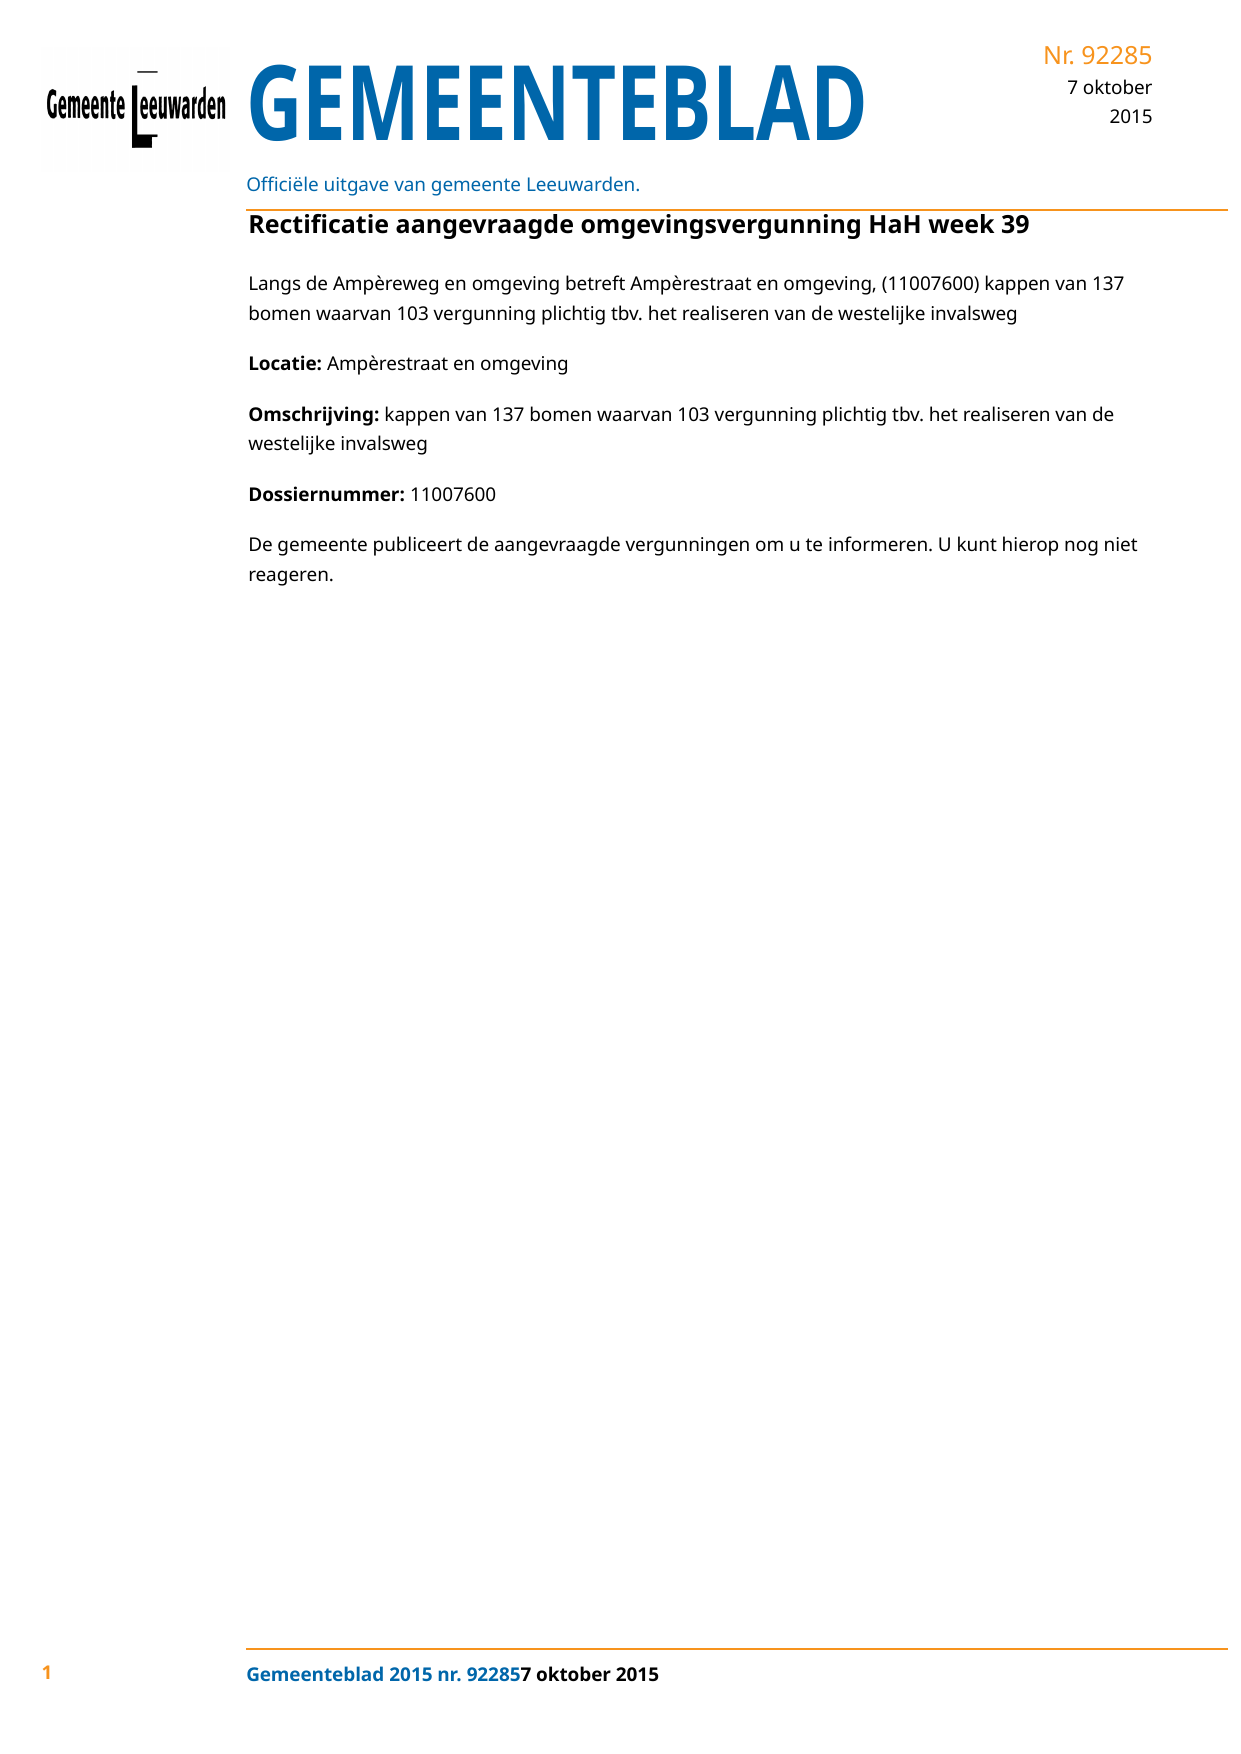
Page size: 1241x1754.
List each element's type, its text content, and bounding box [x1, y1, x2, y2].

text Rectificatie aangevraagde omgevingsvergunning HaH week 39 [248, 211, 1152, 241]
text Locatie: Ampèrestraat en omgeving [248, 350, 1152, 376]
text De gemeente publiceert de aangevraagde vergunningen om u te informeren. U kunt hierop nog niet reageren. [248, 531, 1152, 586]
text Dossiernummer: 11007600 [248, 481, 1152, 506]
text Omschrijving: kappen van 137 bomen waarvan 103 vergunning plichtig tbv. het realiseren van de westelijke invalsweg [248, 401, 1152, 456]
picture [41, 47, 231, 172]
text Langs de Ampèreweg en omgeving betreft Ampèrestraat en omgeving, (11007600) kappen van 137 bomen waarvan 103 vergunning plichtig tbv. het realiseren van de westelijke invalsweg [248, 270, 1152, 326]
